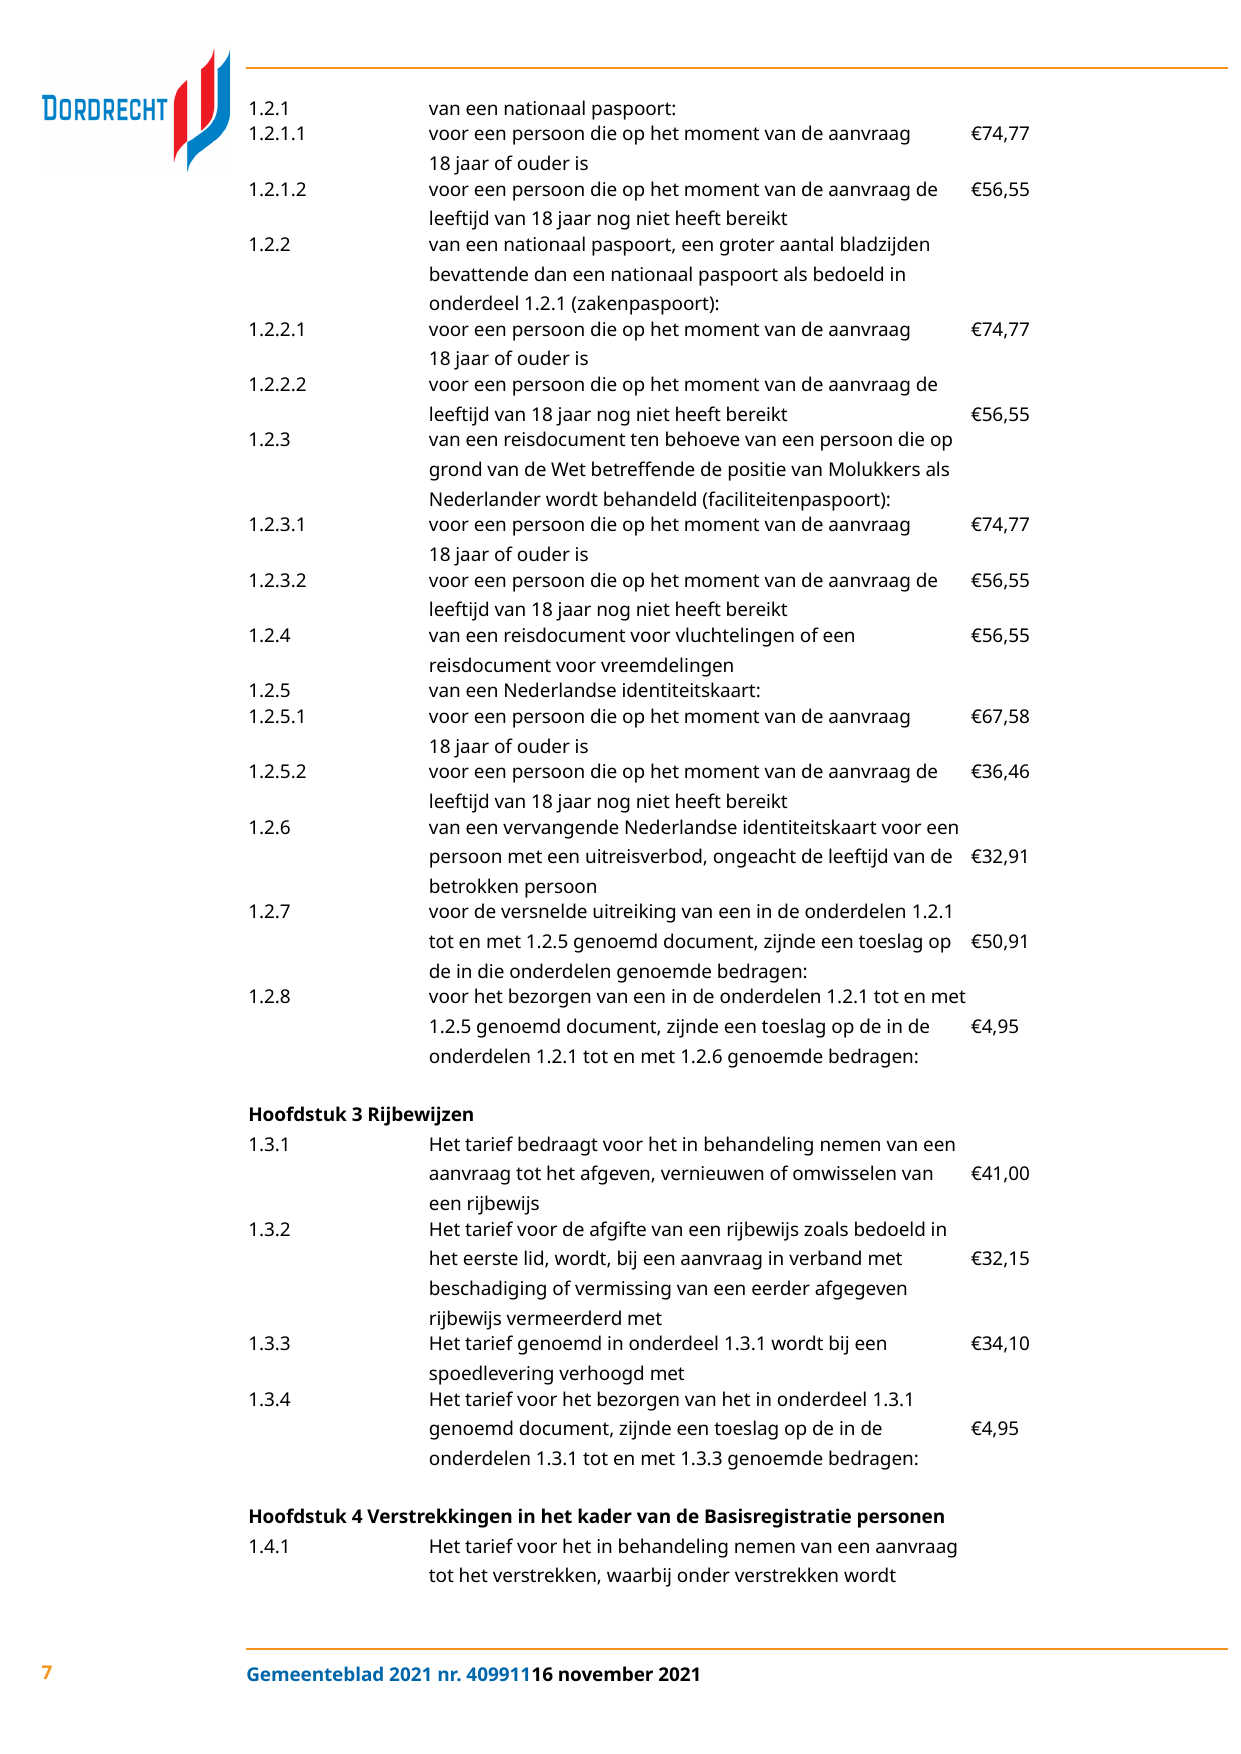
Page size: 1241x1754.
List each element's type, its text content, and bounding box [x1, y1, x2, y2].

table_cell van een reisdocument ten behoeve van een persoon die op grond van de Wet betreffende de positie van Molukkers als Nederlander wordt behandeld (faciliteitenpaspoort): [429, 427, 971, 512]
table_cell €56,55 [971, 176, 1152, 231]
table_cell voor een persoon die op het moment van de aanvraag 18 jaar of ouder is [429, 703, 971, 758]
table_cell van een vervangende Nederlandse identiteitskaart voor een persoon met een uitreisverbod, ongeacht de leeftijd van de betrokken persoon [429, 814, 971, 899]
table_cell voor de versnelde uitreiking van een in de onderdelen 1.2.1 tot en met 1.2.5 genoemd document, zijnde een toeslag op de in die onderdelen genoemde bedragen: [429, 899, 971, 984]
table_cell 1.2.3.1 [248, 512, 429, 567]
table_cell 1.2.8 [248, 984, 429, 1068]
table_header Het tarief bedraagt voor het in behandeling nemen van een aanvraag tot het afgeven, vernieuwen of omwisselen van een rijbewijs [429, 1131, 971, 1216]
table_cell voor het bezorgen van een in de onderdelen 1.2.1 tot en met 1.2.5 genoemd document, zijnde een toeslag op de in de onderdelen 1.2.1 tot en met 1.2.6 genoemde bedragen: [429, 984, 971, 1068]
table_cell van een nationaal paspoort: [429, 95, 971, 121]
table_cell €32,15 [971, 1216, 1152, 1330]
table_cell 1.2.5 [248, 678, 429, 703]
table_header 1.3.1 [248, 1131, 429, 1216]
table_cell 1.2.5.1 [248, 703, 429, 758]
table_cell €32,91 [971, 814, 1152, 899]
table_cell €74,77 [971, 512, 1152, 567]
table_cell €4,95 [971, 984, 1152, 1068]
table_cell [971, 678, 1152, 703]
table_cell €56,55 [971, 567, 1152, 622]
table_cell 1.2.3.2 [248, 567, 429, 622]
table_cell van een nationaal paspoort, een groter aantal bladzijden bevattende dan een nationaal paspoort als bedoeld in onderdeel 1.2.1 (zakenpaspoort): [429, 231, 971, 316]
table_cell €56,55 [971, 371, 1152, 427]
table_cell voor een persoon die op het moment van de aanvraag de leeftijd van 18 jaar nog niet heeft bereikt [429, 759, 971, 814]
table_cell Het tarief voor het bezorgen van het in onderdeel 1.3.1 genoemd document, zijnde een toeslag op de in de onderdelen 1.3.1 tot en met 1.3.3 genoemde bedragen: [429, 1386, 971, 1471]
table_cell van een reisdocument voor vluchtelingen of een reisdocument voor vreemdelingen [429, 622, 971, 677]
table_cell 1.2.1.2 [248, 176, 429, 231]
table_cell [971, 95, 1152, 121]
table_cell Het tarief voor de afgifte van een rijbewijs zoals bedoeld in het eerste lid, wordt, bij een aanvraag in verband met beschadiging of vermissing van een eerder afgegeven rijbewijs vermeerderd met [429, 1216, 971, 1330]
picture [41, 47, 231, 172]
table_cell voor een persoon die op het moment van de aanvraag 18 jaar of ouder is [429, 512, 971, 567]
table_cell voor een persoon die op het moment van de aanvraag 18 jaar of ouder is [429, 316, 971, 371]
table_cell 1.3.2 [248, 1216, 429, 1330]
table_header 1.4.1 [248, 1533, 429, 1588]
table_cell voor een persoon die op het moment van de aanvraag de leeftijd van 18 jaar nog niet heeft bereikt [429, 176, 971, 231]
table_cell [971, 427, 1152, 512]
table_cell €67,58 [971, 703, 1152, 758]
table_cell 1.3.4 [248, 1386, 429, 1471]
table_cell 1.2.1 [248, 95, 429, 121]
table_cell 1.2.7 [248, 899, 429, 984]
table_cell [971, 231, 1152, 316]
table_cell 1.2.5.2 [248, 759, 429, 814]
table_cell €74,77 [971, 121, 1152, 176]
table_cell 1.2.2.1 [248, 316, 429, 371]
table_cell 1.3.3 [248, 1330, 429, 1386]
table_cell 1.2.4 [248, 622, 429, 677]
table_cell voor een persoon die op het moment van de aanvraag de leeftijd van 18 jaar nog niet heeft bereikt [429, 567, 971, 622]
table_cell €50,91 [971, 899, 1152, 984]
table_cell Het tarief genoemd in onderdeel 1.3.1 wordt bij een spoedlevering verhoogd met [429, 1330, 971, 1386]
table_cell €74,77 [971, 316, 1152, 371]
table_cell 1.2.6 [248, 814, 429, 899]
table_header €41,00 [971, 1131, 1152, 1216]
table_cell voor een persoon die op het moment van de aanvraag de leeftijd van 18 jaar nog niet heeft bereikt [429, 371, 971, 427]
table_cell van een Nederlandse identiteitskaart: [429, 678, 971, 703]
table_cell €34,10 [971, 1330, 1152, 1386]
table_cell 1.2.2 [248, 231, 429, 316]
table_header Het tarief voor het in behandeling nemen van een aanvraag tot het verstrekken, waarbij onder verstrekken wordt [429, 1533, 971, 1588]
table_cell 1.2.3 [248, 427, 429, 512]
table_header [971, 1533, 1152, 1588]
text Hoofdstuk 3 Rijbewijzen [248, 1101, 1152, 1127]
table_cell 1.2.2.2 [248, 371, 429, 427]
table_cell €56,55 [971, 622, 1152, 677]
table_cell €4,95 [971, 1386, 1152, 1471]
table_cell voor een persoon die op het moment van de aanvraag 18 jaar of ouder is [429, 121, 971, 176]
table_cell €36,46 [971, 759, 1152, 814]
table_cell 1.2.1.1 [248, 121, 429, 176]
text Hoofdstuk 4 Verstrekkingen in het kader van de Basisregistratie personen [248, 1503, 1152, 1529]
